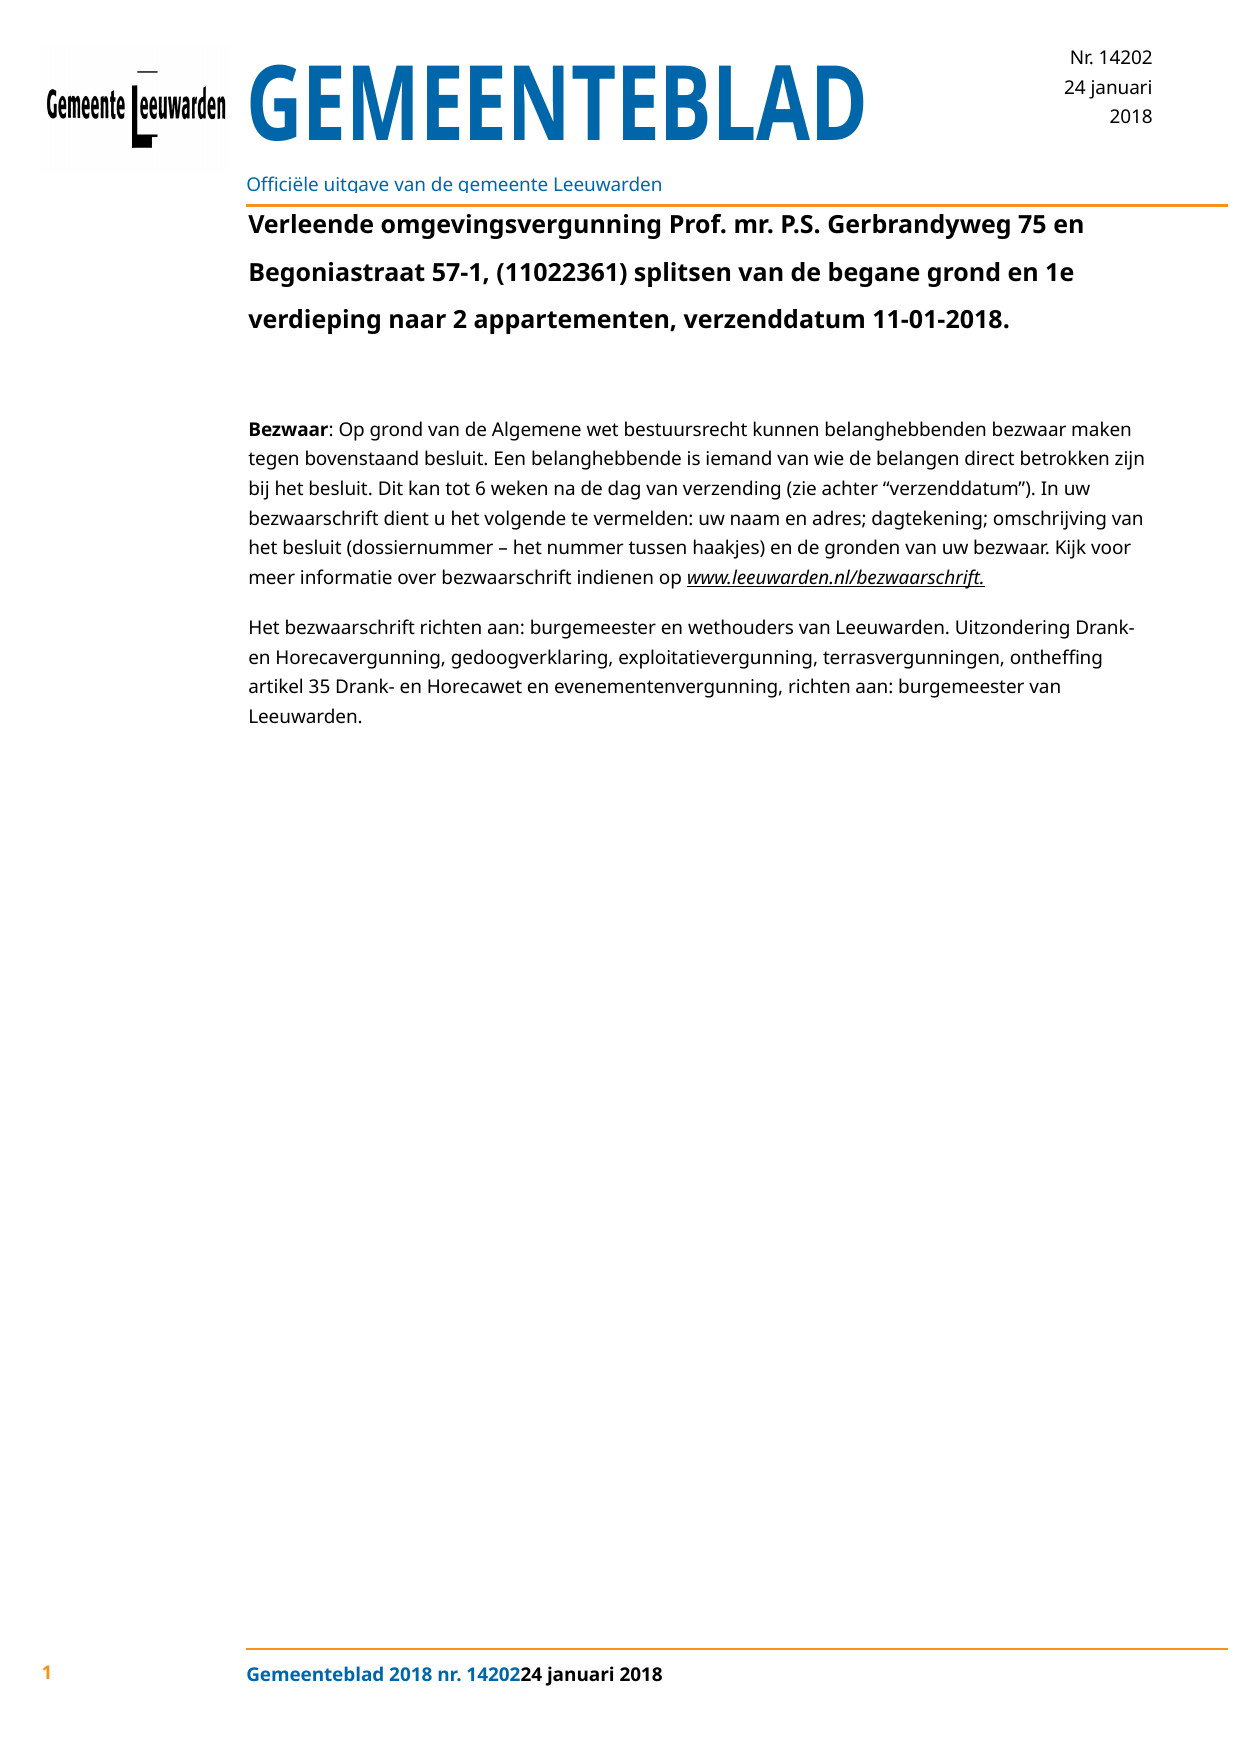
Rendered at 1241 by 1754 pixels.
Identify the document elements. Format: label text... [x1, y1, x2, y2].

picture [41, 47, 231, 172]
text Het bezwaarschrift richten aan: burgemeester en wethouders van Leeuwarden. Uitzondering Drank- en Horecavergunning, gedoogverklaring, exploitatievergunning, terrasvergunningen, ontheffing artikel 35 Drank- en Horecawet en evenementenvergunning, richten aan: burgemeester van Leeuwarden. [248, 614, 1152, 729]
text Bezwaar: Op grond van de Algemene wet bestuursrecht kunnen belanghebbenden bezwaar maken tegen bovenstaand besluit. Een belanghebbende is iemand van wie de belangen direct betrokken zijn bij het besluit. Dit kan tot 6 weken na de dag van verzending (zie achter “verzenddatum”). In uw bezwaarschrift dient u het volgende te vermelden: uw naam en adres; dagtekening; omschrijving van het besluit (dossiernummer – het nummer tussen haakjes) en de gronden van uw bezwaar. Kijk voor meer informatie over bezwaarschrift indienen op www.leeuwarden.nl/bezwaarschrift. [248, 416, 1152, 589]
text Verleende omgevingsvergunning Prof. mr. P.S. Gerbrandyweg 75 en Begoniastraat 57-1, (11022361) splitsen van de begane grond en 1e verdieping naar 2 appartementen, verzenddatum 11-01-2018. [248, 207, 1152, 336]
